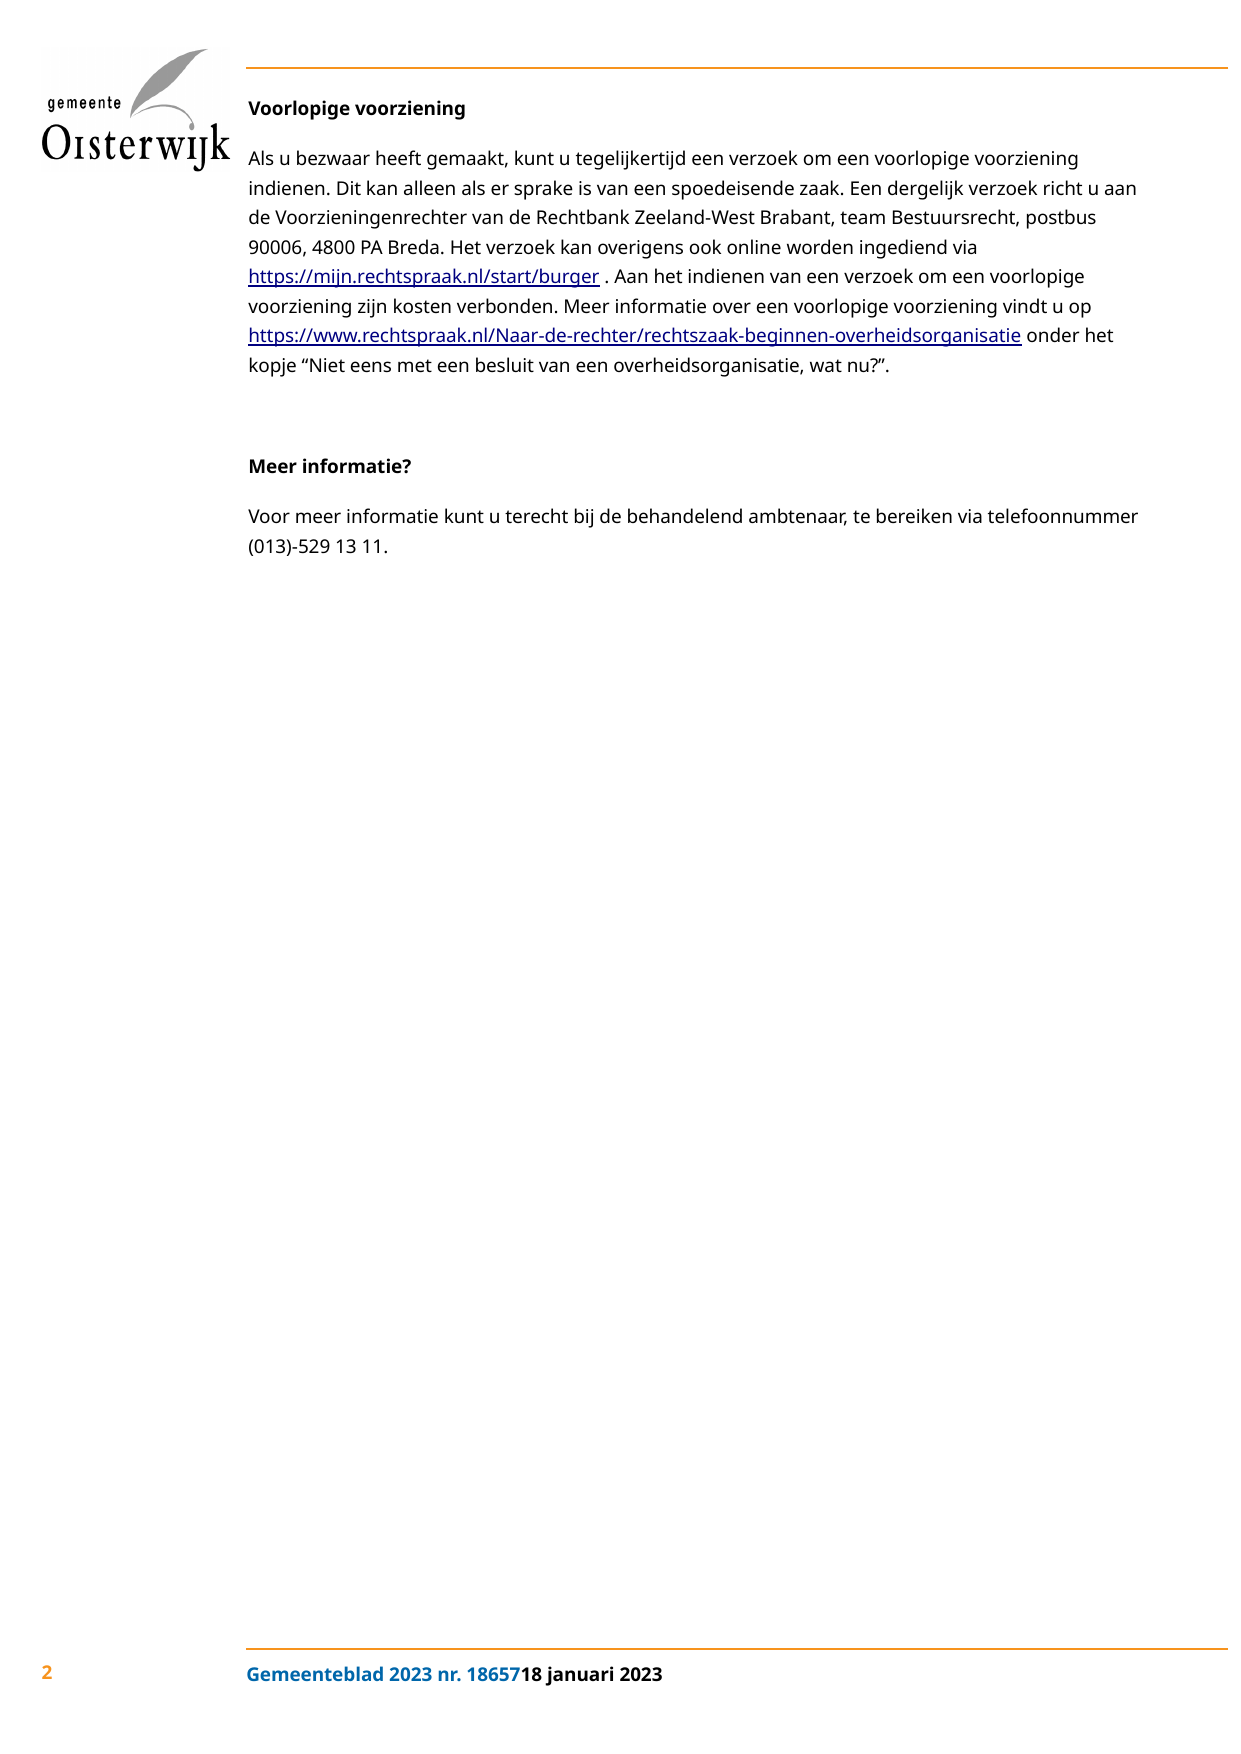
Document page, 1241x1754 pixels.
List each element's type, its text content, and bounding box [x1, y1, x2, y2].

picture [41, 47, 231, 172]
text Meer informatie? [248, 453, 1152, 479]
text Voorlopige voorziening [248, 95, 1152, 121]
text Voor meer informatie kunt u terecht bij de behandelend ambtenaar, te bereiken via telefoonnummer (013)-529 13 11. [248, 503, 1152, 559]
text Als u bezwaar heeft gemaakt, kunt u tegelijkertijd een verzoek om een voorlopige voorziening indienen. Dit kan alleen als er sprake is van een spoedeisende zaak. Een dergelijk verzoek richt u aan de Voorzieningenrechter van de Rechtbank Zeeland-West Brabant, team Bestuursrecht, postbus 90006, 4800 PA Breda. Het verzoek kan overigens ook online worden ingediend via https://mijn.rechtspraak.nl/start/burger . Aan het indienen van een verzoek om een voorlopige voorziening zijn kosten verbonden. Meer informatie over een voorlopige voorziening vindt u op https://www.rechtspraak.nl/Naar-de-rechter/rechtszaak-beginnen-overheidsorganisatie onder het kopje “Niet eens met een besluit van een overheidsorganisatie, wat nu?”. [248, 145, 1152, 378]
